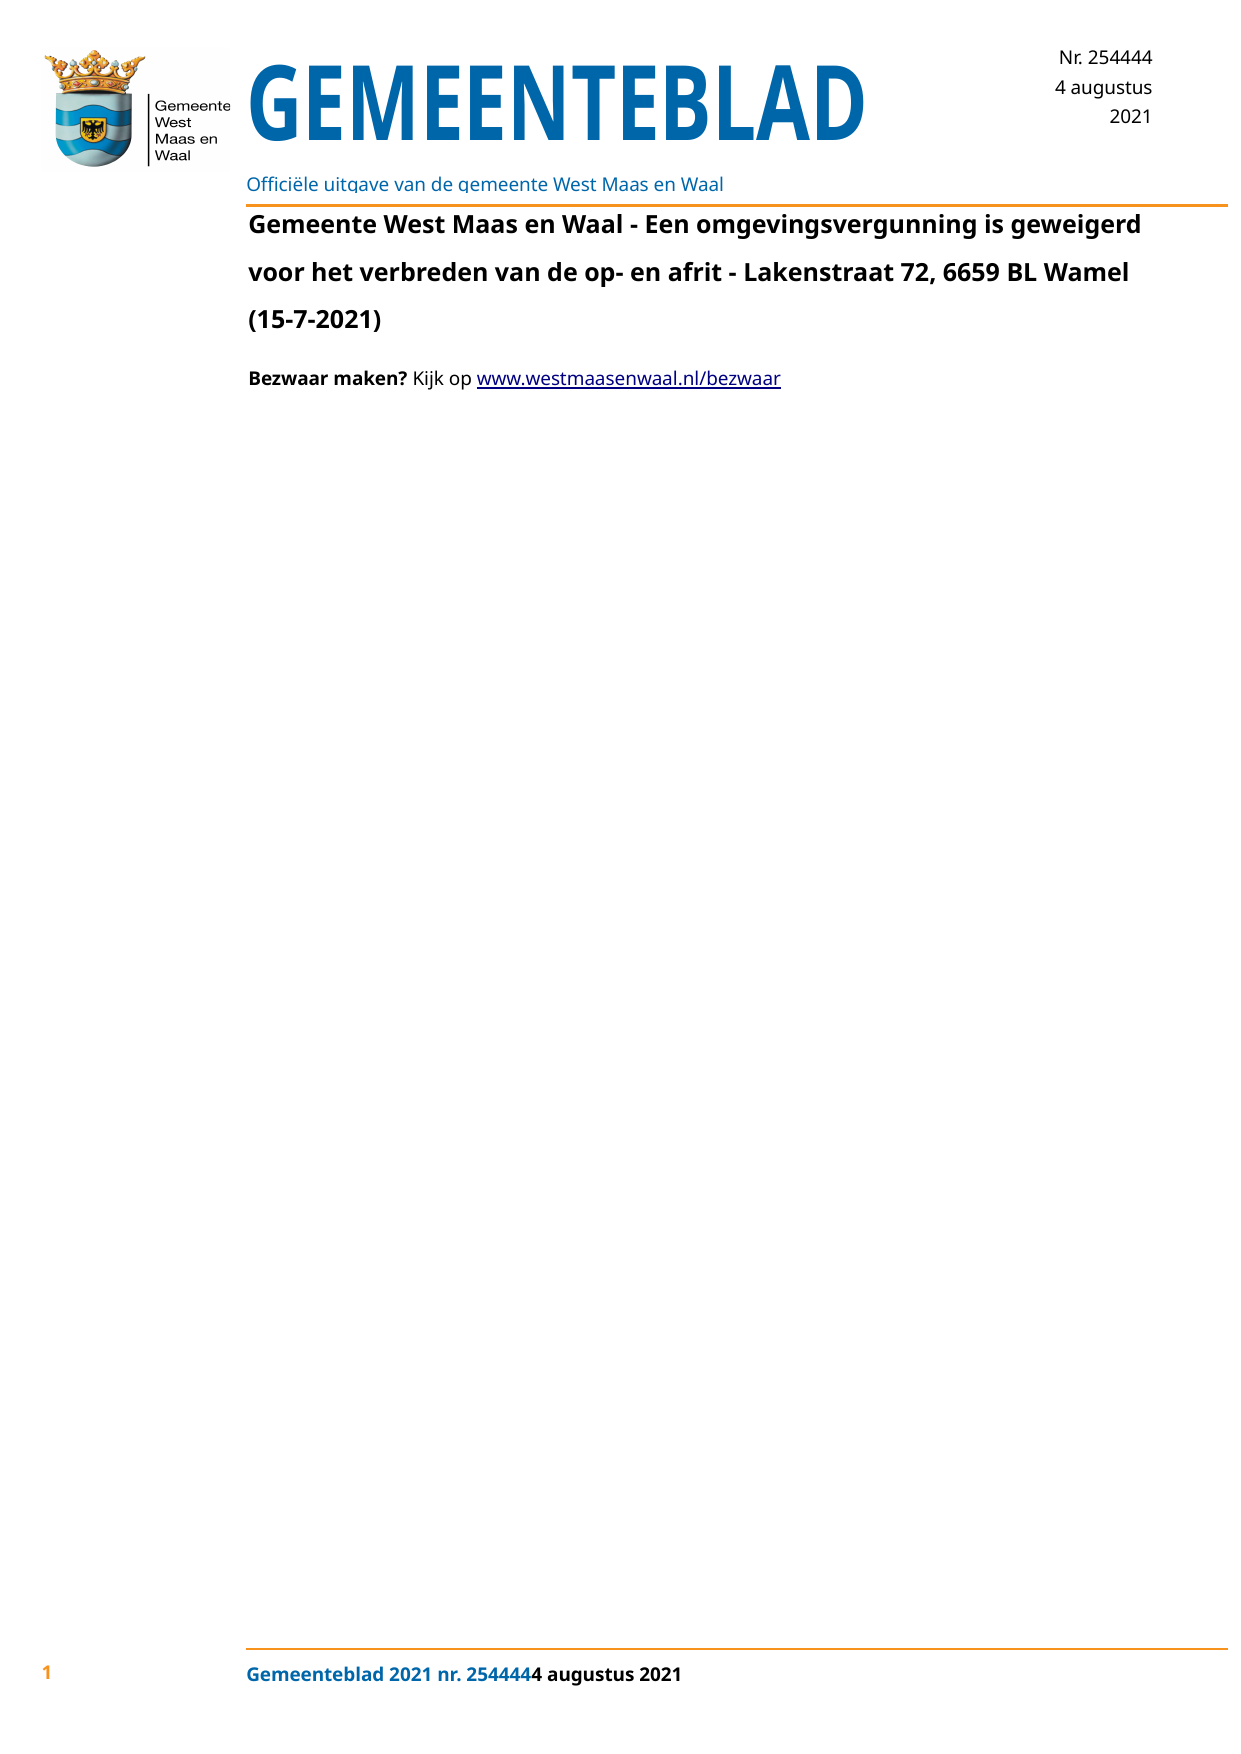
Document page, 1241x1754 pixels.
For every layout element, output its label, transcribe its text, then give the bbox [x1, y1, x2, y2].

text Gemeente West Maas en Waal - Een omgevingsvergunning is geweigerd voor het verbreden van de op- en afrit - Lakenstraat 72, 6659 BL Wamel (15-7-2021) [248, 207, 1152, 336]
text Bezwaar maken? Kijk op www.westmaasenwaal.nl/bezwaar [248, 366, 1152, 391]
picture [41, 47, 231, 172]
